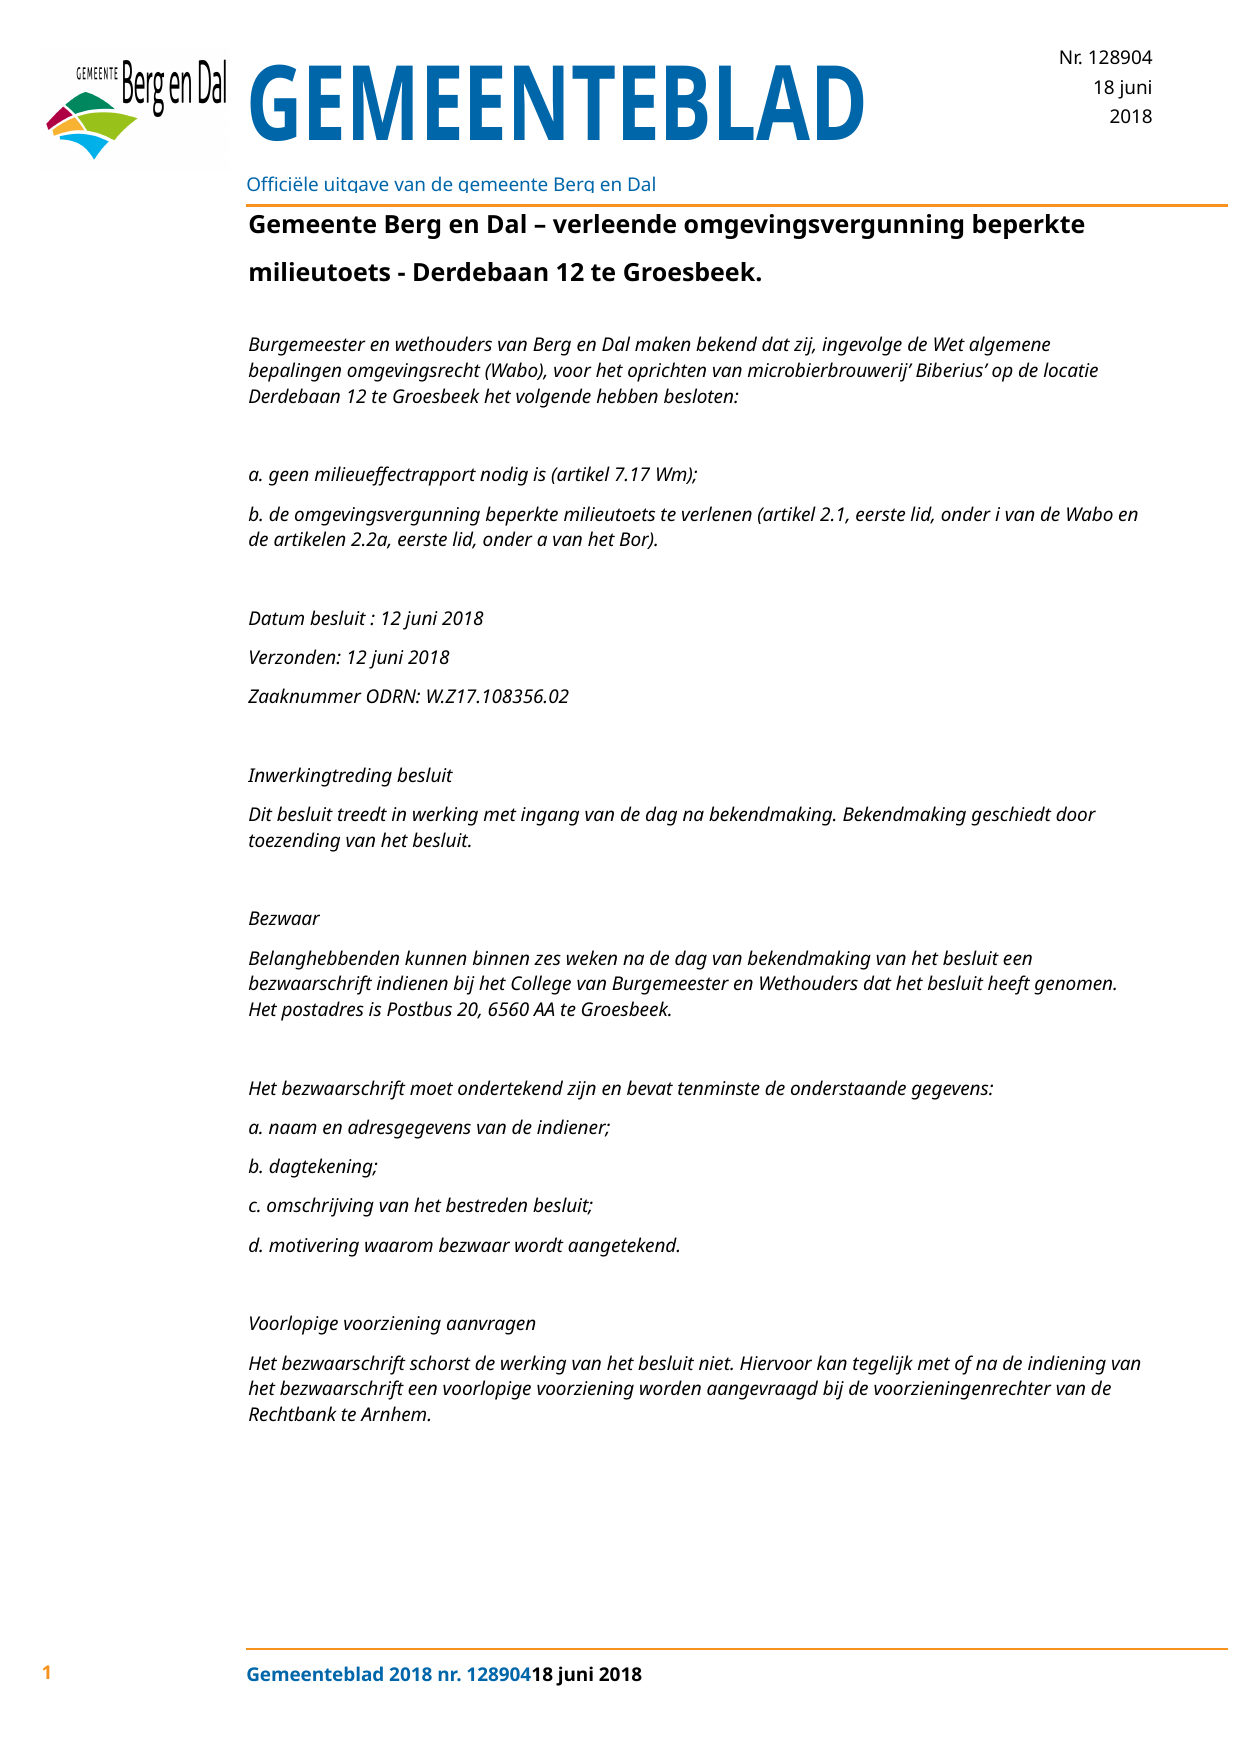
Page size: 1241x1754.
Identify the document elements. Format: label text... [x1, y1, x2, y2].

text Inwerkingtreding besluit [248, 762, 1152, 788]
picture [41, 47, 231, 172]
text Dit besluit treedt in werking met ingang van de dag na bekendmaking. Bekendmaking geschiedt door toezending van het besluit. [248, 801, 1152, 853]
text Het bezwaarschrift schorst de werking van het besluit niet. Hiervoor kan tegelijk met of na de indiening van het bezwaarschrift een voorlopige voorziening worden aangevraagd bij de voorzieningenrechter van de Rechtbank te Arnhem. [248, 1350, 1152, 1427]
text Zaaknummer ODRN: W.Z17.108356.02 [248, 683, 1152, 709]
text Burgemeester en wethouders van Berg en Dal maken bekend dat zij, ingevolge de Wet algemene bepalingen omgevingsrecht (Wabo), voor het oprichten van microbierbrouwerij’ Biberius’ op de locatie Derdebaan 12 te Groesbeek het volgende hebben besloten: [248, 331, 1152, 409]
text Voorlopige voorziening aanvragen [248, 1311, 1152, 1336]
text Verzonden: 12 juni 2018 [248, 644, 1152, 670]
text Het bezwaarschrift moet ondertekend zijn en bevat tenminste de onderstaande gegevens: [248, 1075, 1152, 1101]
text c. omschrijving van het bestreden besluit; [248, 1193, 1152, 1218]
text Bezwaar [248, 906, 1152, 931]
text Datum besluit : 12 juni 2018 [248, 605, 1152, 631]
text b. dagtekening; [248, 1153, 1152, 1179]
text a. naam en adresgegevens van de indiener; [248, 1114, 1152, 1140]
text d. motivering waarom bezwaar wordt aangetekend. [248, 1232, 1152, 1258]
text a. geen milieueffectrapport nodig is (artikel 7.17 Wm); [248, 461, 1152, 487]
text Belanghebbenden kunnen binnen zes weken na de dag van bekendmaking van het besluit een bezwaarschrift indienen bij het College van Burgemeester en Wethouders dat het besluit heeft genomen. Het postadres is Postbus 20, 6560 AA te Groesbeek. [248, 945, 1152, 1022]
text Gemeente Berg en Dal – verleende omgevingsvergunning beperkte milieutoets - Derdebaan 12 te Groesbeek. [248, 207, 1152, 288]
text b. de omgevingsvergunning beperkte milieutoets te verlenen (artikel 2.1, eerste lid, onder i van de Wabo en de artikelen 2.2a, eerste lid, onder a van het Bor). [248, 501, 1152, 552]
